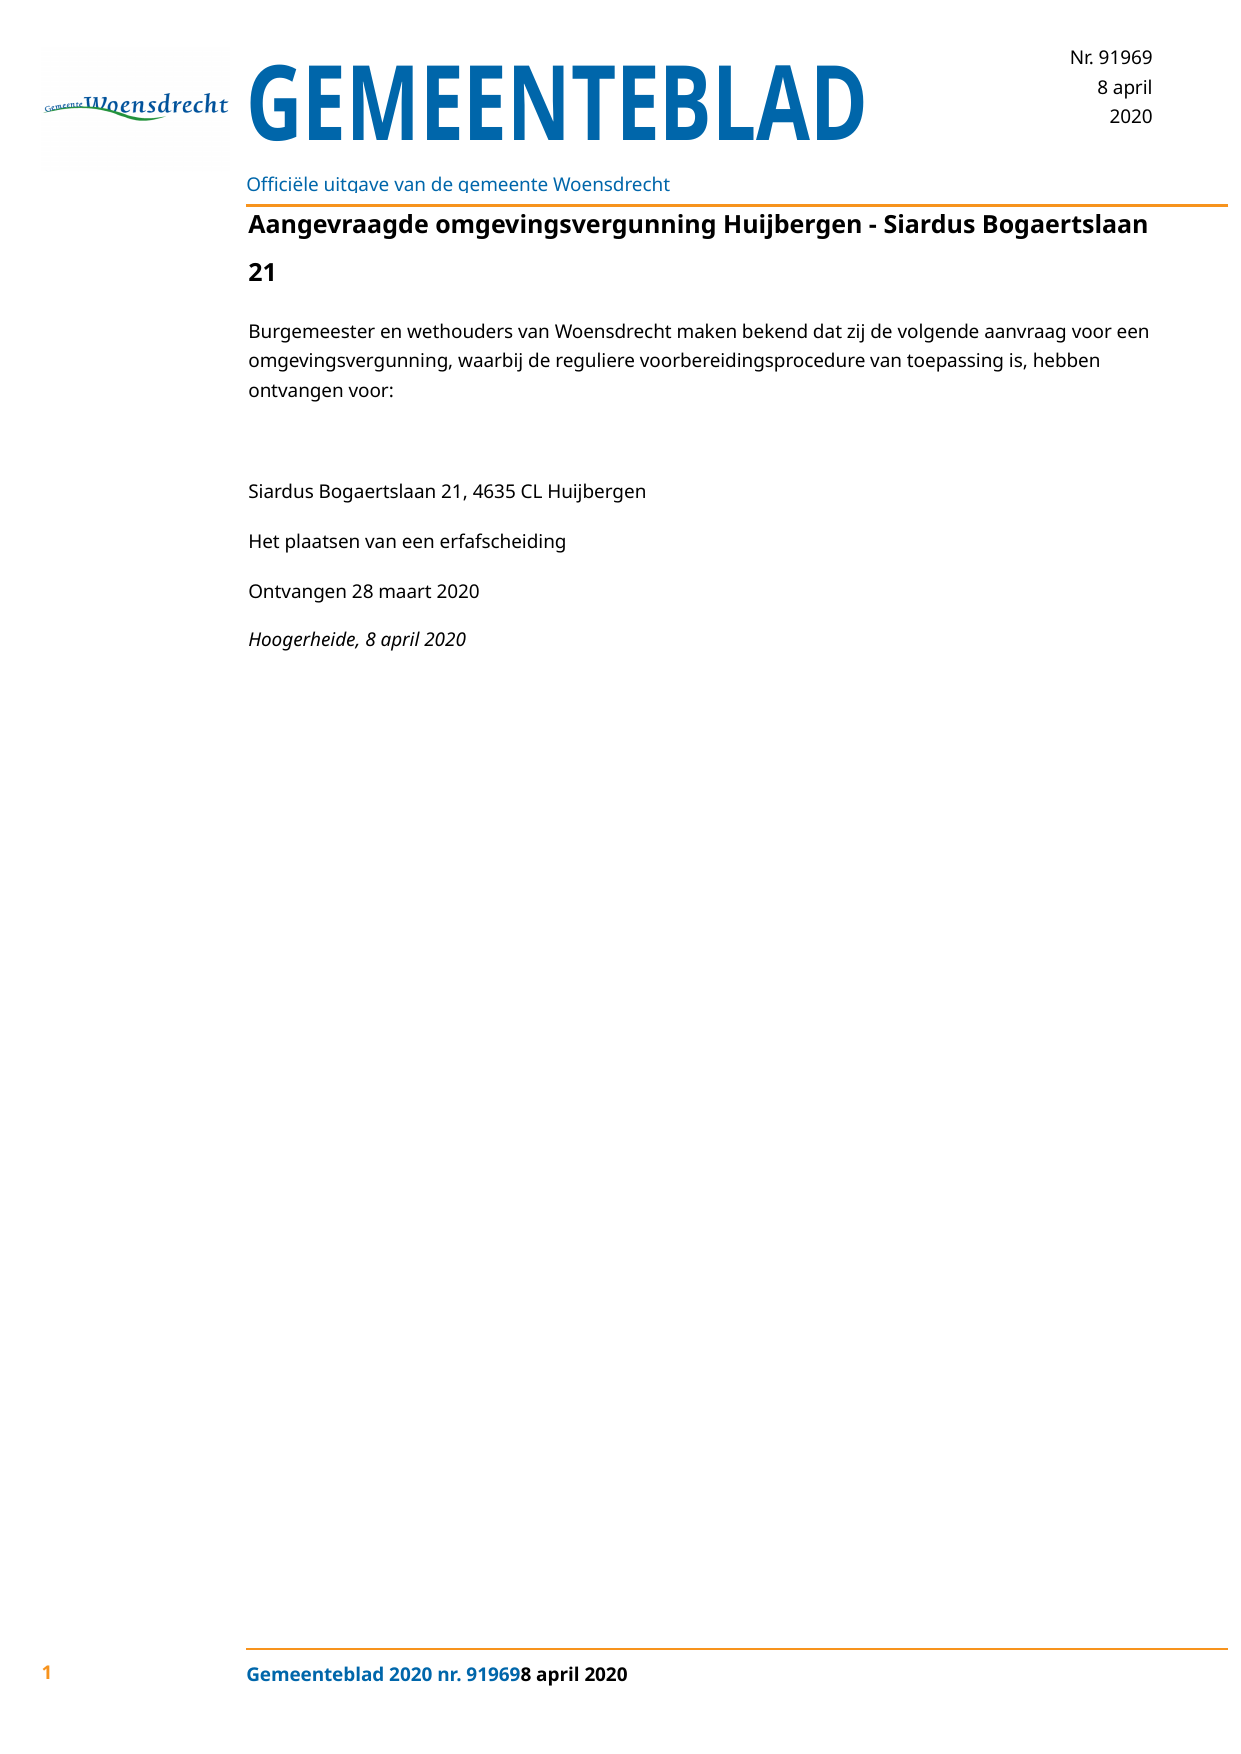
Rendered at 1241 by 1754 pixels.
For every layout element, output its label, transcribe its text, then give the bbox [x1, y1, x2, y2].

text Het plaatsen van een erfafscheiding [248, 528, 1152, 554]
text Burgemeester en wethouders van Woensdrecht maken bekend dat zij de volgende aanvraag voor een omgevingsvergunning, waarbij de reguliere voorbereidingsprocedure van toepassing is, hebben ontvangen voor: [248, 318, 1152, 403]
text Hoogerheide, 8 april 2020 [248, 627, 1152, 652]
picture [41, 47, 231, 172]
text Siardus Bogaertslaan 21, 4635 CL Huijbergen [248, 478, 1152, 504]
text Ontvangen 28 maart 2020 [248, 579, 1152, 604]
text Aangevraagde omgevingsvergunning Huijbergen - Siardus Bogaertslaan 21 [248, 207, 1152, 288]
